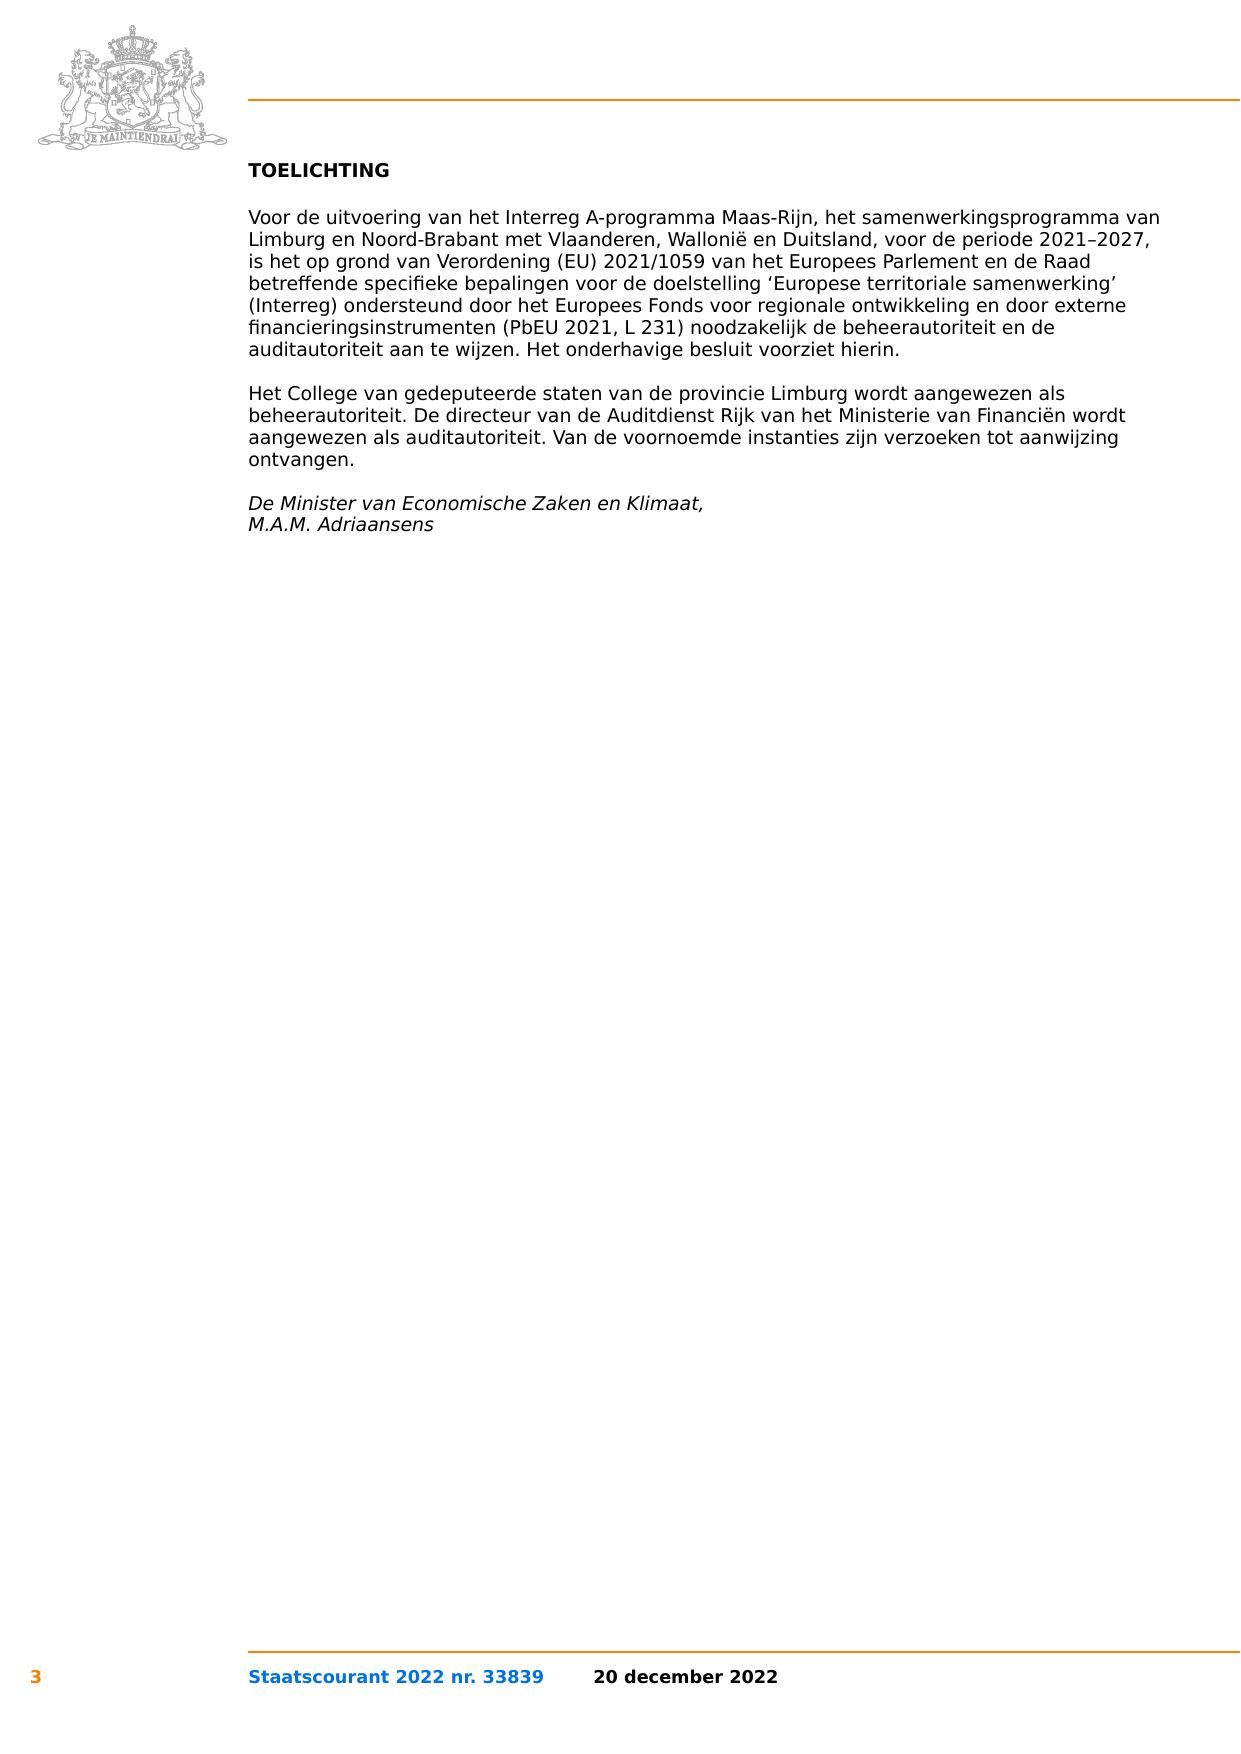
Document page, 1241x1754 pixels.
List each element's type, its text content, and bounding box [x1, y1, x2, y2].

text Het College van gedeputeerde staten van de provincie Limburg wordt aangewezen als beheerautoriteit. De directeur van de Auditdienst Rijk van het Ministerie van Financiën wordt aangewezen als auditautoriteit. Van de voornoemde instanties zijn verzoeken tot aanwijzing ontvangen. [248, 383, 1163, 471]
subtitle TOELICHTING [248, 160, 1163, 182]
picture [38, 25, 227, 150]
text De Minister van Economische Zaken en Klimaat, M.A.M. Adriaansens [248, 492, 1163, 536]
text Voor de uitvoering van het Interreg A-programma Maas-Rijn, het samenwerkingsprogramma van Limburg en Noord-Brabant met Vlaanderen, Wallonië en Duitsland, voor de periode 2021–2027, is het op grond van Verordening (EU) 2021/1059 van het Europees Parlement en de Raad betreffende specifieke bepalingen voor de doelstelling ‘Europese territoriale samenwerking’ (Interreg) ondersteund door het Europees Fonds voor regionale ontwikkeling en door externe financieringsinstrumenten (PbEU 2021, L 231) noodzakelijk de beheerautoriteit en de auditautoriteit aan te wijzen. Het onderhavige besluit voorziet hierin. [248, 207, 1163, 361]
